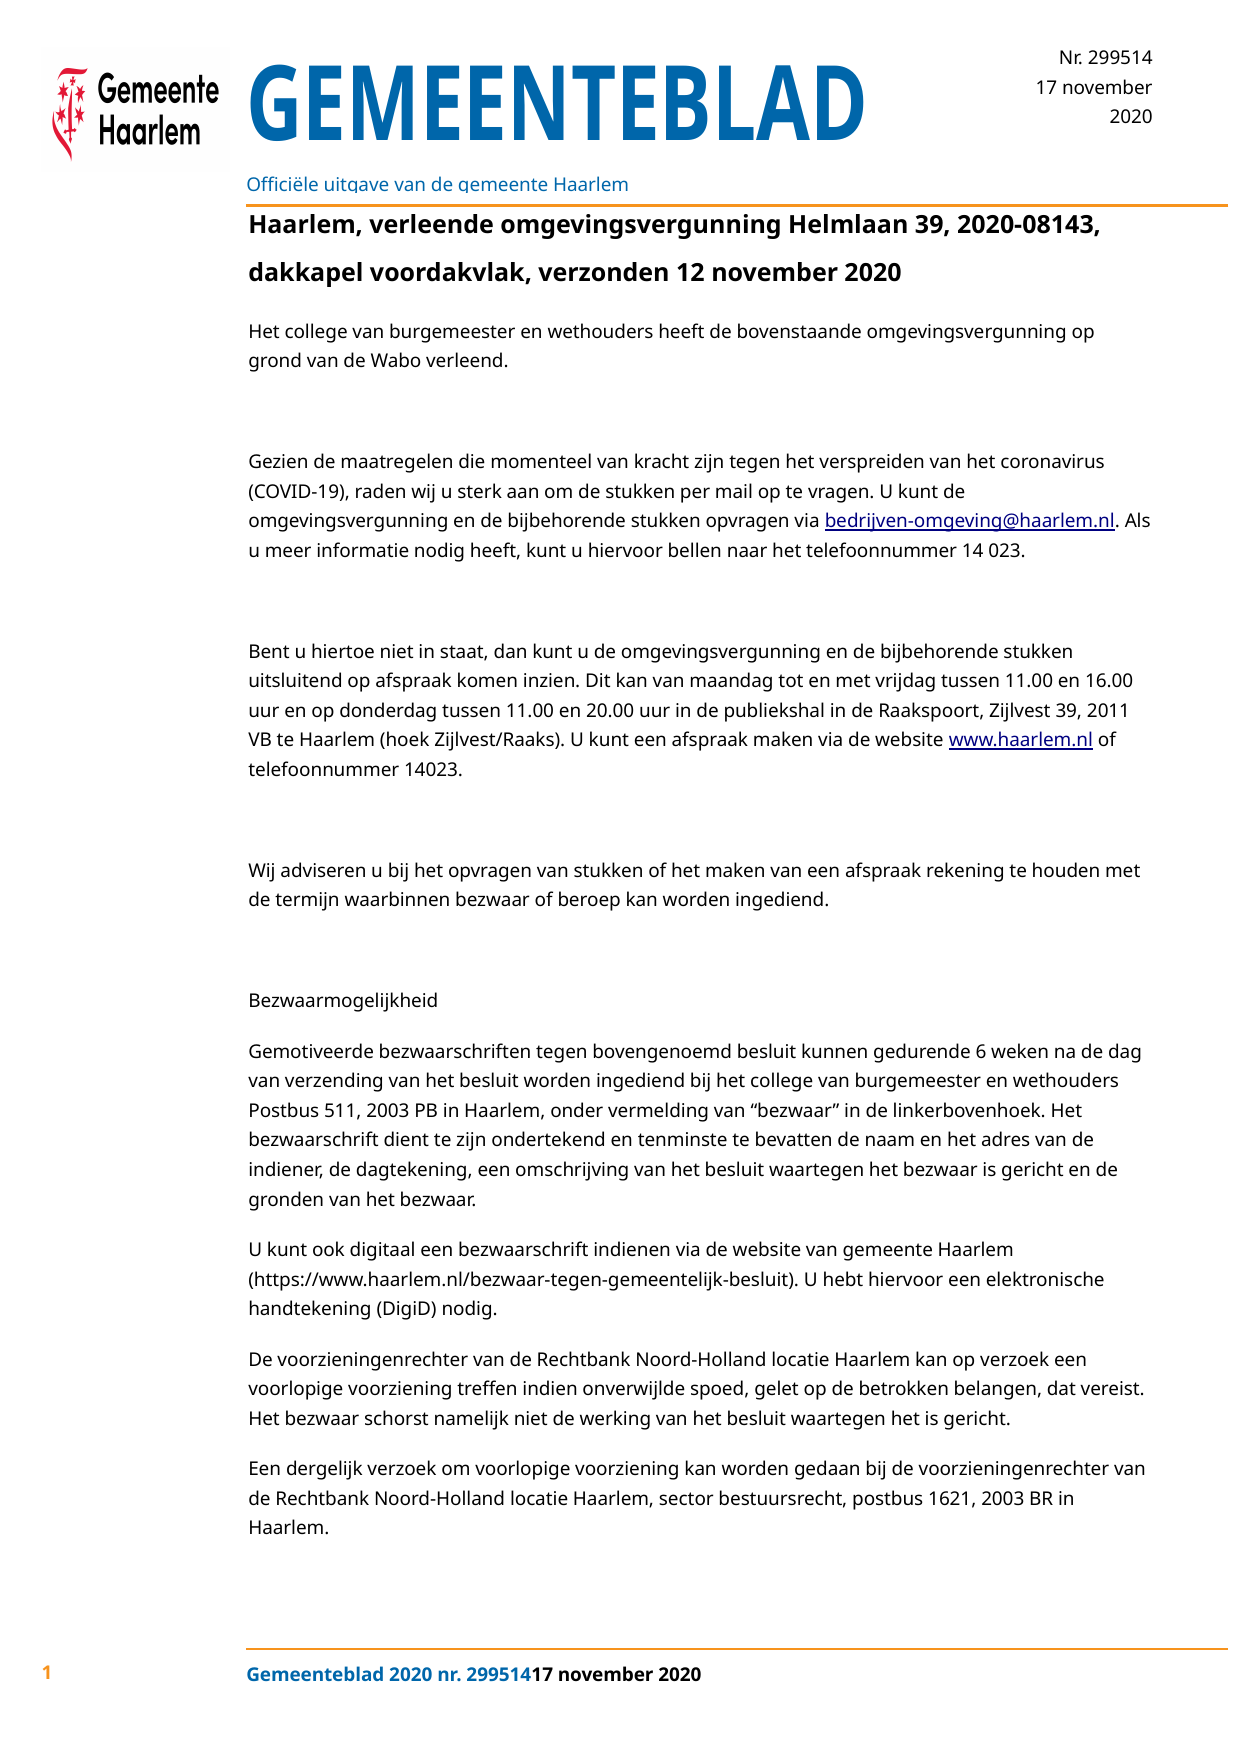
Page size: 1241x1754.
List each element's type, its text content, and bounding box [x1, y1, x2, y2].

text Een dergelijk verzoek om voorlopige voorziening kan worden gedaan bij de voorzieningenrechter van de Rechtbank Noord-Holland locatie Haarlem, sector bestuursrecht, postbus 1621, 2003 BR in Haarlem. [248, 1455, 1152, 1540]
text Het college van burgemeester en wethouders heeft de bovenstaande omgevingsvergunning op grond van de Wabo verleend. [248, 318, 1152, 373]
text Bent u hiertoe niet in staat, dan kunt u de omgevingsvergunning en de bijbehorende stukken uitsluitend op afspraak komen inzien. Dit kan van maandag tot en met vrijdag tussen 11.00 en 16.00 uur en op donderdag tussen 11.00 en 20.00 uur in de publiekshal in de Raakspoort, Zijlvest 39, 2011 VB te Haarlem (hoek Zijlvest/Raaks). U kunt een afspraak maken via de website www.haarlem.nl of telefoonnummer 14023. [248, 638, 1152, 782]
text Gemotiveerde bezwaarschriften tegen bovengenoemd besluit kunnen gedurende 6 weken na de dag van verzending van het besluit worden ingediend bij het college van burgemeester en wethouders Postbus 511, 2003 PB in Haarlem, onder vermelding van “bezwaar” in de linkerbovenhoek. Het bezwaarschrift dient te zijn ondertekend en tenminste te bevatten de naam en het adres van de indiener, de dagtekening, een omschrijving van het besluit waartegen het bezwaar is gericht en de gronden van het bezwaar. [248, 1038, 1152, 1212]
text Gezien de maatregelen die momenteel van kracht zijn tegen het verspreiden van het coronavirus (COVID-19), raden wij u sterk aan om de stukken per mail op te vragen. U kunt de omgevingsvergunning en de bijbehorende stukken opvragen via bedrijven-omgeving@haarlem.nl. Als u meer informatie nodig heeft, kunt u hiervoor bellen naar het telefoonnummer 14 023. [248, 448, 1152, 563]
text Haarlem, verleende omgevingsvergunning Helmlaan 39, 2020-08143, dakkapel voordakvlak, verzonden 12 november 2020 [248, 207, 1152, 288]
text Bezwaarmogelijkheid [248, 987, 1152, 1013]
text U kunt ook digitaal een bezwaarschrift indienen via de website van gemeente Haarlem (https://www.haarlem.nl/bezwaar-tegen-gemeentelijk-besluit). U hebt hiervoor een elektronische handtekening (DigiD) nodig. [248, 1236, 1152, 1321]
text De voorzieningenrechter van de Rechtbank Noord-Holland locatie Haarlem kan op verzoek een voorlopige voorziening treffen indien onverwijlde spoed, gelet op de betrokken belangen, dat vereist. Het bezwaar schorst namelijk niet de werking van het besluit waartegen het is gericht. [248, 1346, 1152, 1431]
text Wij adviseren u bij het opvragen van stukken of het maken van een afspraak rekening te houden met de termijn waarbinnen bezwaar of beroep kan worden ingediend. [248, 857, 1152, 912]
picture [41, 47, 231, 172]
